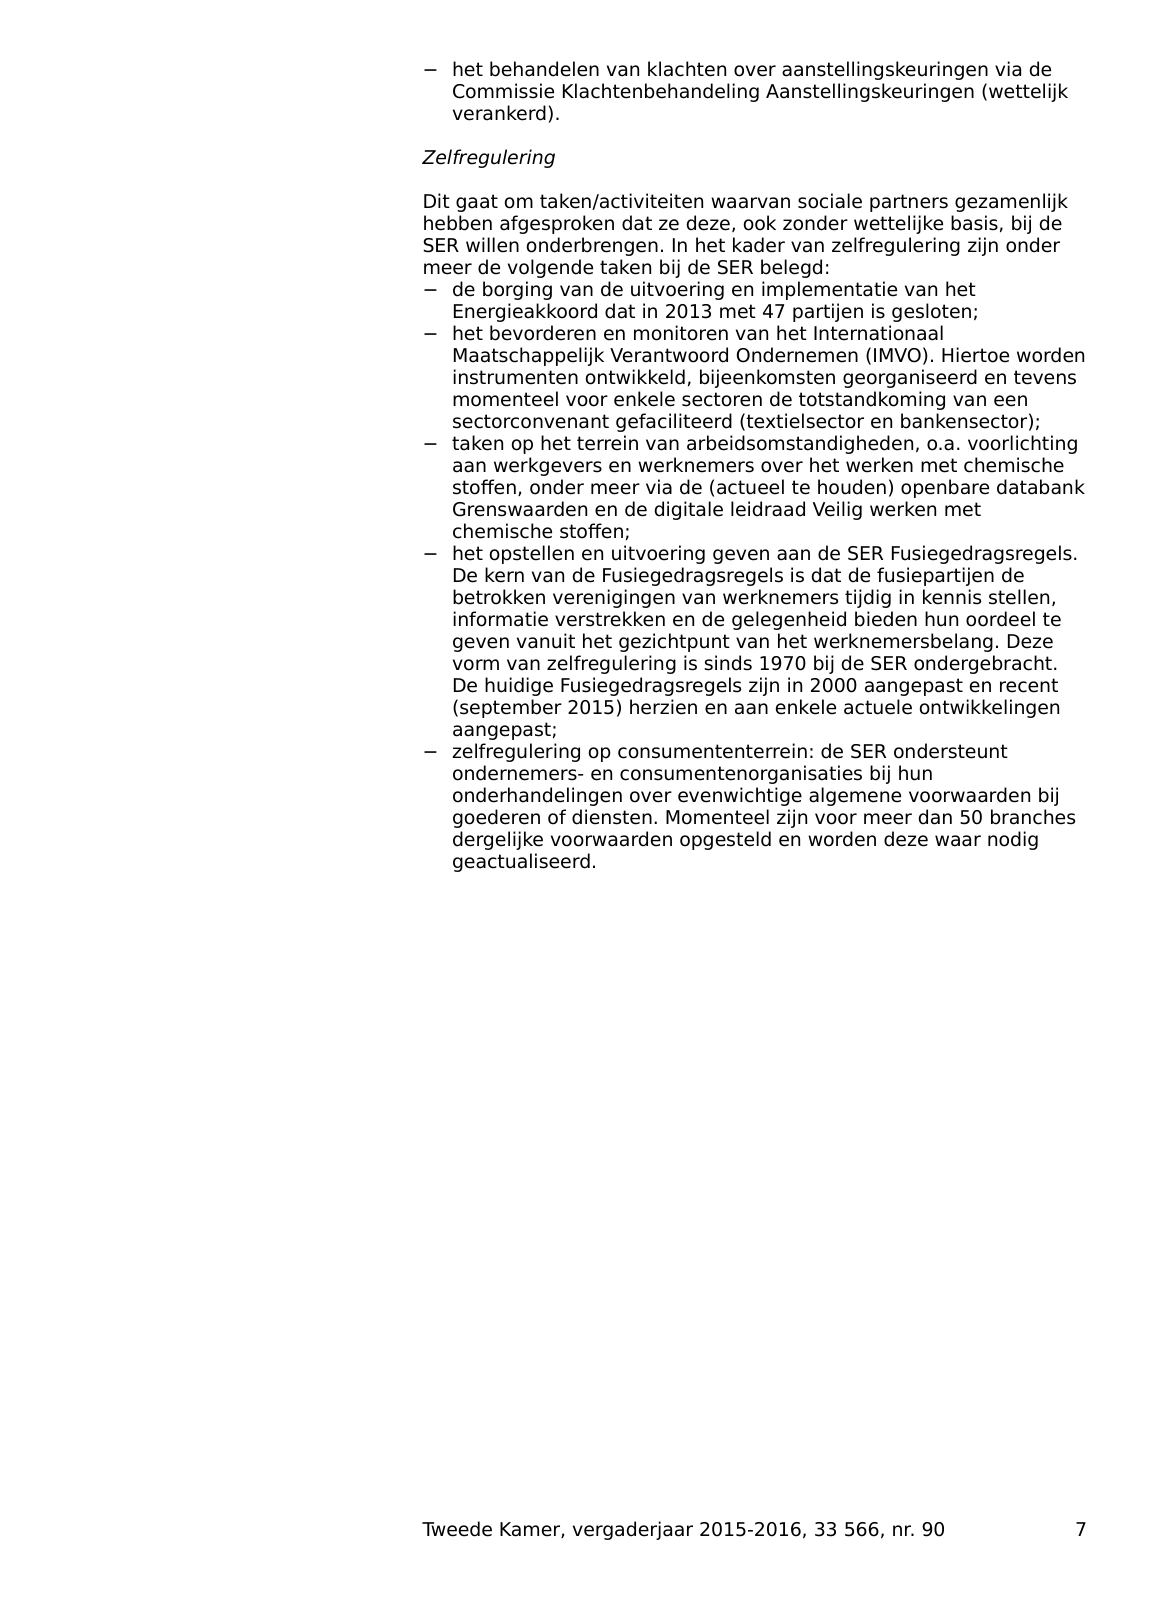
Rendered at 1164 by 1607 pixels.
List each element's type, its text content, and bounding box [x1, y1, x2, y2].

text − het behandelen van klachten over aanstellingskeuringen via de Commissie Klachtenbehandeling Aanstellingskeuringen (wettelijk verankerd). [422, 59, 1087, 125]
text − het bevorderen en monitoren van het Internationaal Maatschappelijk Verantwoord Ondernemen (IMVO). Hiertoe worden instrumenten ontwikkeld, bijeenkomsten georganiseerd en tevens momenteel voor enkele sectoren de totstandkoming van een sectorconvenant gefaciliteerd (textielsector en bankensector); [422, 323, 1087, 433]
subtitle Zelfregulering [422, 147, 1087, 169]
text − de borging van de uitvoering en implementatie van het Energieakkoord dat in 2013 met 47 partijen is gesloten; [422, 279, 1087, 323]
text − zelfregulering op consumententerrein: de SER ondersteunt ondernemers- en consumentenorganisaties bij hun onderhandelingen over evenwichtige algemene voorwaarden bij goederen of diensten. Momenteel zijn voor meer dan 50 branches dergelijke voorwaarden opgesteld en worden deze waar nodig geactualiseerd. [422, 741, 1087, 873]
text − het opstellen en uitvoering geven aan de SER Fusiegedragsregels. De kern van de Fusiegedragsregels is dat de fusiepartijen de betrokken verenigingen van werknemers tijdig in kennis stellen, informatie verstrekken en de gelegenheid bieden hun oordeel te geven vanuit het gezichtpunt van het werknemersbelang. Deze vorm van zelfregulering is sinds 1970 bij de SER ondergebracht. De huidige Fusiegedragsregels zijn in 2000 aangepast en recent (september 2015) herzien en aan enkele actuele ontwikkelingen aangepast; [422, 543, 1087, 741]
text Dit gaat om taken/activiteiten waarvan sociale partners gezamenlijk hebben afgesproken dat ze deze, ook zonder wettelijke basis, bij de SER willen onderbrengen. In het kader van zelfregulering zijn onder meer de volgende taken bij de SER belegd: [422, 191, 1087, 279]
text − taken op het terrein van arbeidsomstandigheden, o.a. voorlichting aan werkgevers en werknemers over het werken met chemische stoffen, onder meer via de (actueel te houden) openbare databank Grenswaarden en de digitale leidraad Veilig werken met chemische stoffen; [422, 433, 1087, 543]
